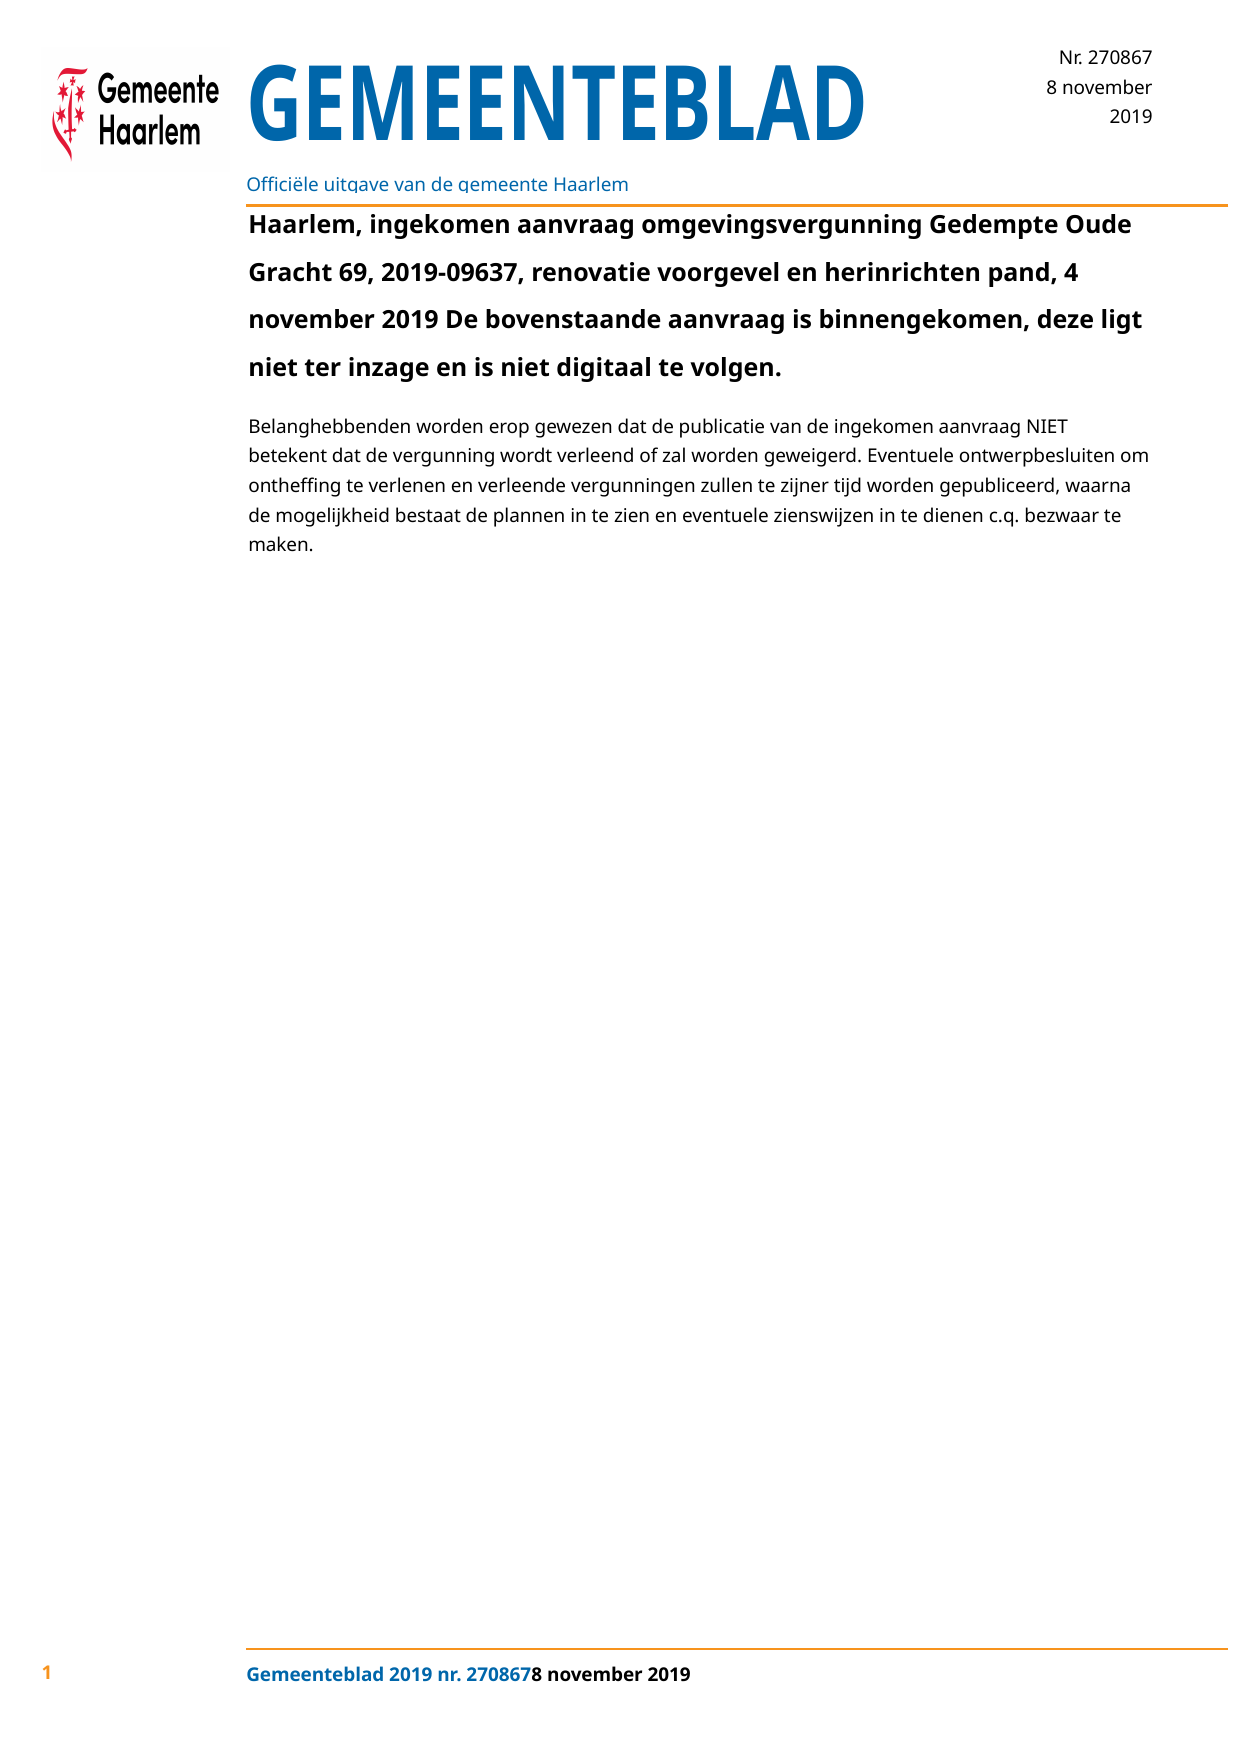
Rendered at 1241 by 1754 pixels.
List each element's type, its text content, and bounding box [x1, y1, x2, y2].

text Belanghebbenden worden erop gewezen dat de publicatie van de ingekomen aanvraag NIET betekent dat de vergunning wordt verleend of zal worden geweigerd. Eventuele ontwerpbesluiten om ontheffing te verlenen en verleende vergunningen zullen te zijner tijd worden gepubliceerd, waarna de mogelijkheid bestaat de plannen in te zien en eventuele zienswijzen in te dienen c.q. bezwaar te maken. [248, 413, 1152, 557]
text Haarlem, ingekomen aanvraag omgevingsvergunning Gedempte Oude Gracht 69, 2019-09637, renovatie voorgevel en herinrichten pand, 4 november 2019 De bovenstaande aanvraag is binnengekomen, deze ligt niet ter inzage en is niet digitaal te volgen. [248, 207, 1152, 384]
picture [41, 47, 231, 172]
